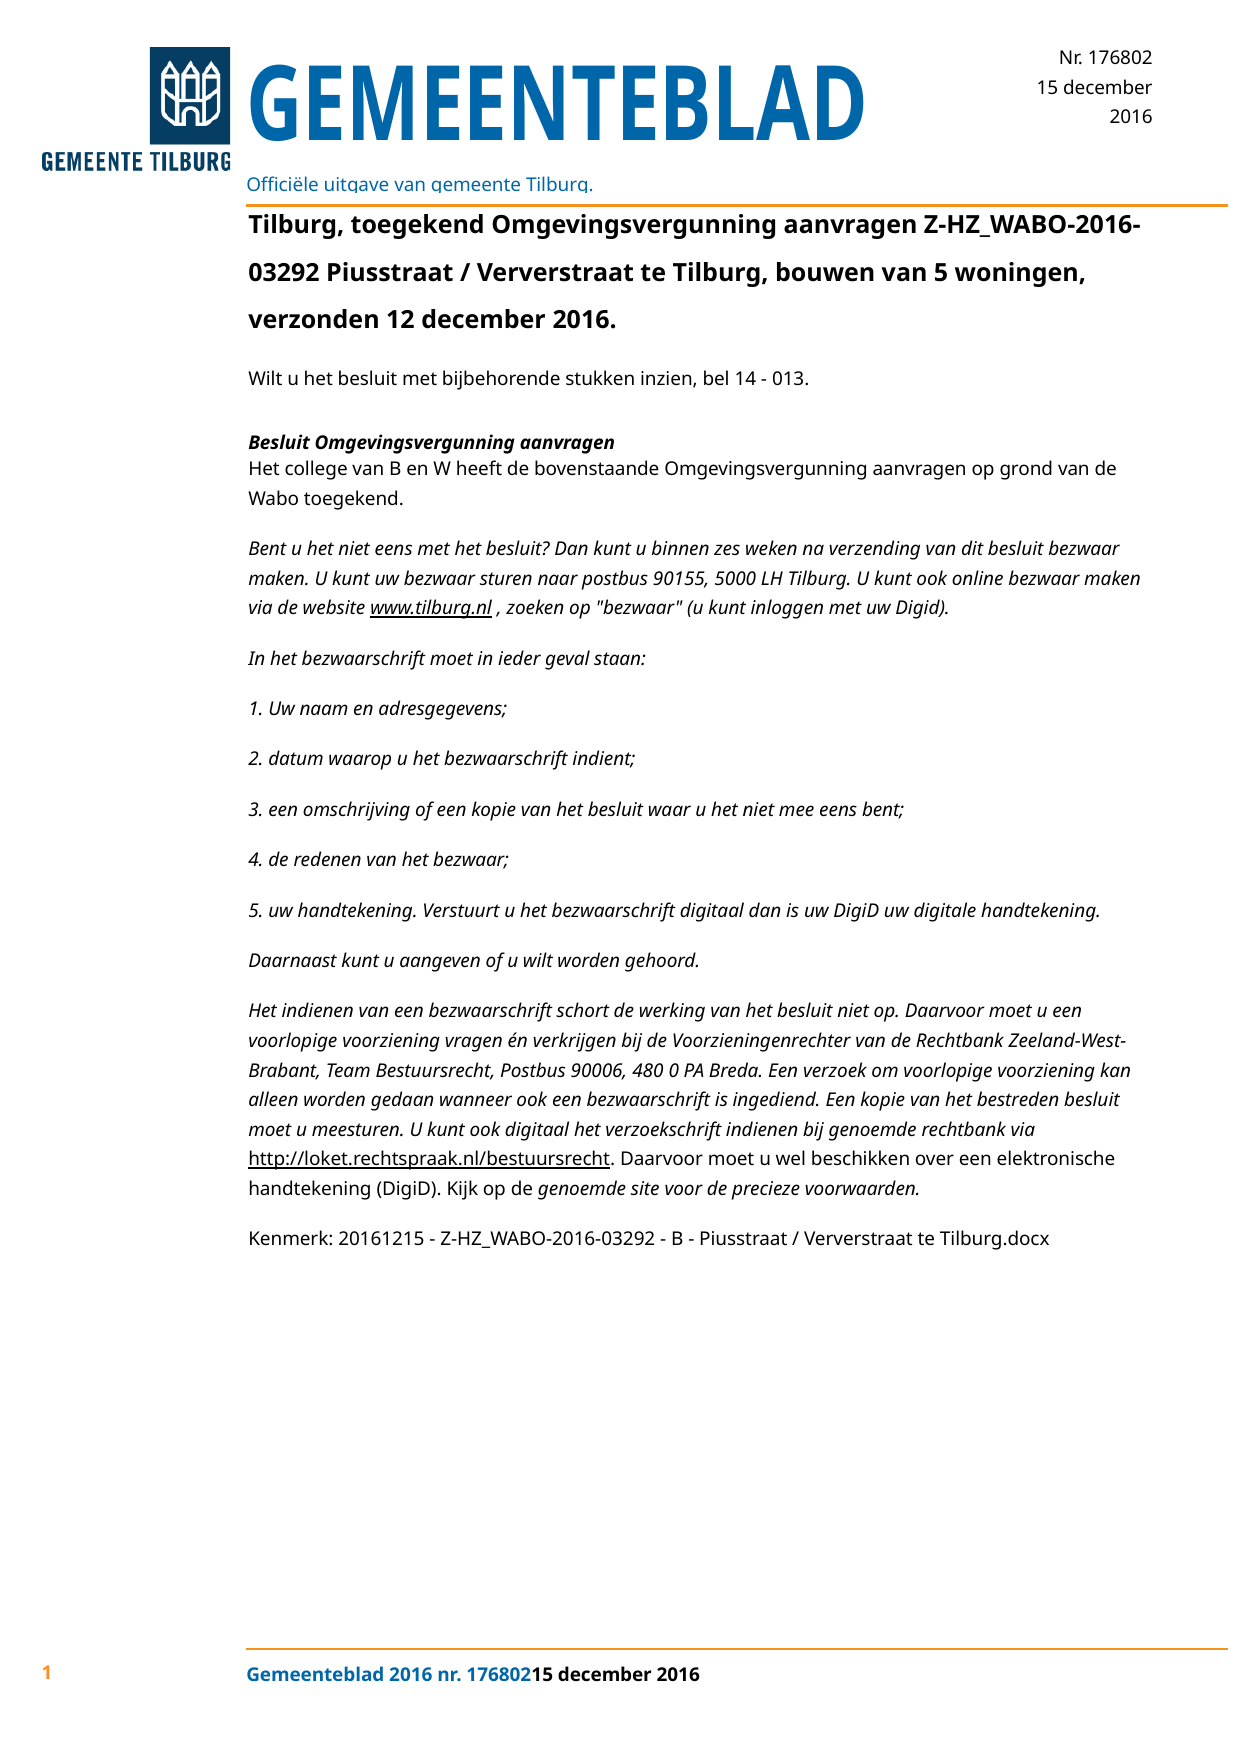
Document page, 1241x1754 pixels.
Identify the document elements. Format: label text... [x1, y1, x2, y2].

text Bent u het niet eens met het besluit? Dan kunt u binnen zes weken na verzending van dit besluit bezwaar maken. U kunt uw bezwaar sturen naar postbus 90155, 5000 LH Tilburg. U kunt ook online bezwaar maken via de website www.tilburg.nl , zoeken op "bezwaar" (u kunt inloggen met uw Digid). [248, 535, 1152, 620]
picture [41, 47, 231, 172]
text 4. de redenen van het bezwaar; [248, 846, 1152, 872]
text 2. datum waarop u het bezwaarschrift indient; [248, 746, 1152, 771]
text 5. uw handtekening. Verstuurt u het bezwaarschrift digitaal dan is uw DigiD uw digitale handtekening. [248, 897, 1152, 923]
text Daarnaast kunt u aangeven of u wilt worden gehoord. [248, 947, 1152, 973]
text 3. een omschrijving of een kopie van het besluit waar u het niet mee eens bent; [248, 796, 1152, 822]
text Kenmerk: 20161215 - Z-HZ_WABO-2016-03292 - B - Piusstraat / Ververstraat te Tilburg.docx [248, 1226, 1152, 1251]
text Het indienen van een bezwaarschrift schort de werking van het besluit niet op. Daarvoor moet u een voorlopige voorziening vragen én verkrijgen bij de Voorzieningenrechter van de Rechtbank Zeeland-West-Brabant, Team Bestuursrecht, Postbus 90006, 480 0 PA Breda. Een verzoek om voorlopige voorziening kan alleen worden gedaan wanneer ook een bezwaarschrift is ingediend. Een kopie van het bestreden besluit moet u meesturen. U kunt ook digitaal het verzoekschrift indienen bij genoemde rechtbank via http://loket.rechtspraak.nl/bestuursrecht. Daarvoor moet u wel beschikken over een elektronische handtekening (DigiD). Kijk op de genoemde site voor de precieze voorwaarden. [248, 998, 1152, 1201]
text Wilt u het besluit met bijbehorende stukken inzien, bel 14 - 013. [248, 366, 1152, 391]
text Besluit Omgevingsvergunning aanvragen [248, 429, 1152, 455]
text In het bezwaarschrift moet in ieder geval staan: [248, 645, 1152, 671]
text 1. Uw naam en adresgegevens; [248, 695, 1152, 721]
text Tilburg, toegekend Omgevingsvergunning aanvragen Z-HZ_WABO-2016-03292 Piusstraat / Ververstraat te Tilburg, bouwen van 5 woningen, verzonden 12 december 2016. [248, 207, 1152, 336]
text Het college van B en W heeft de bovenstaande Omgevingsvergunning aanvragen op grond van de Wabo toegekend. [248, 455, 1152, 511]
